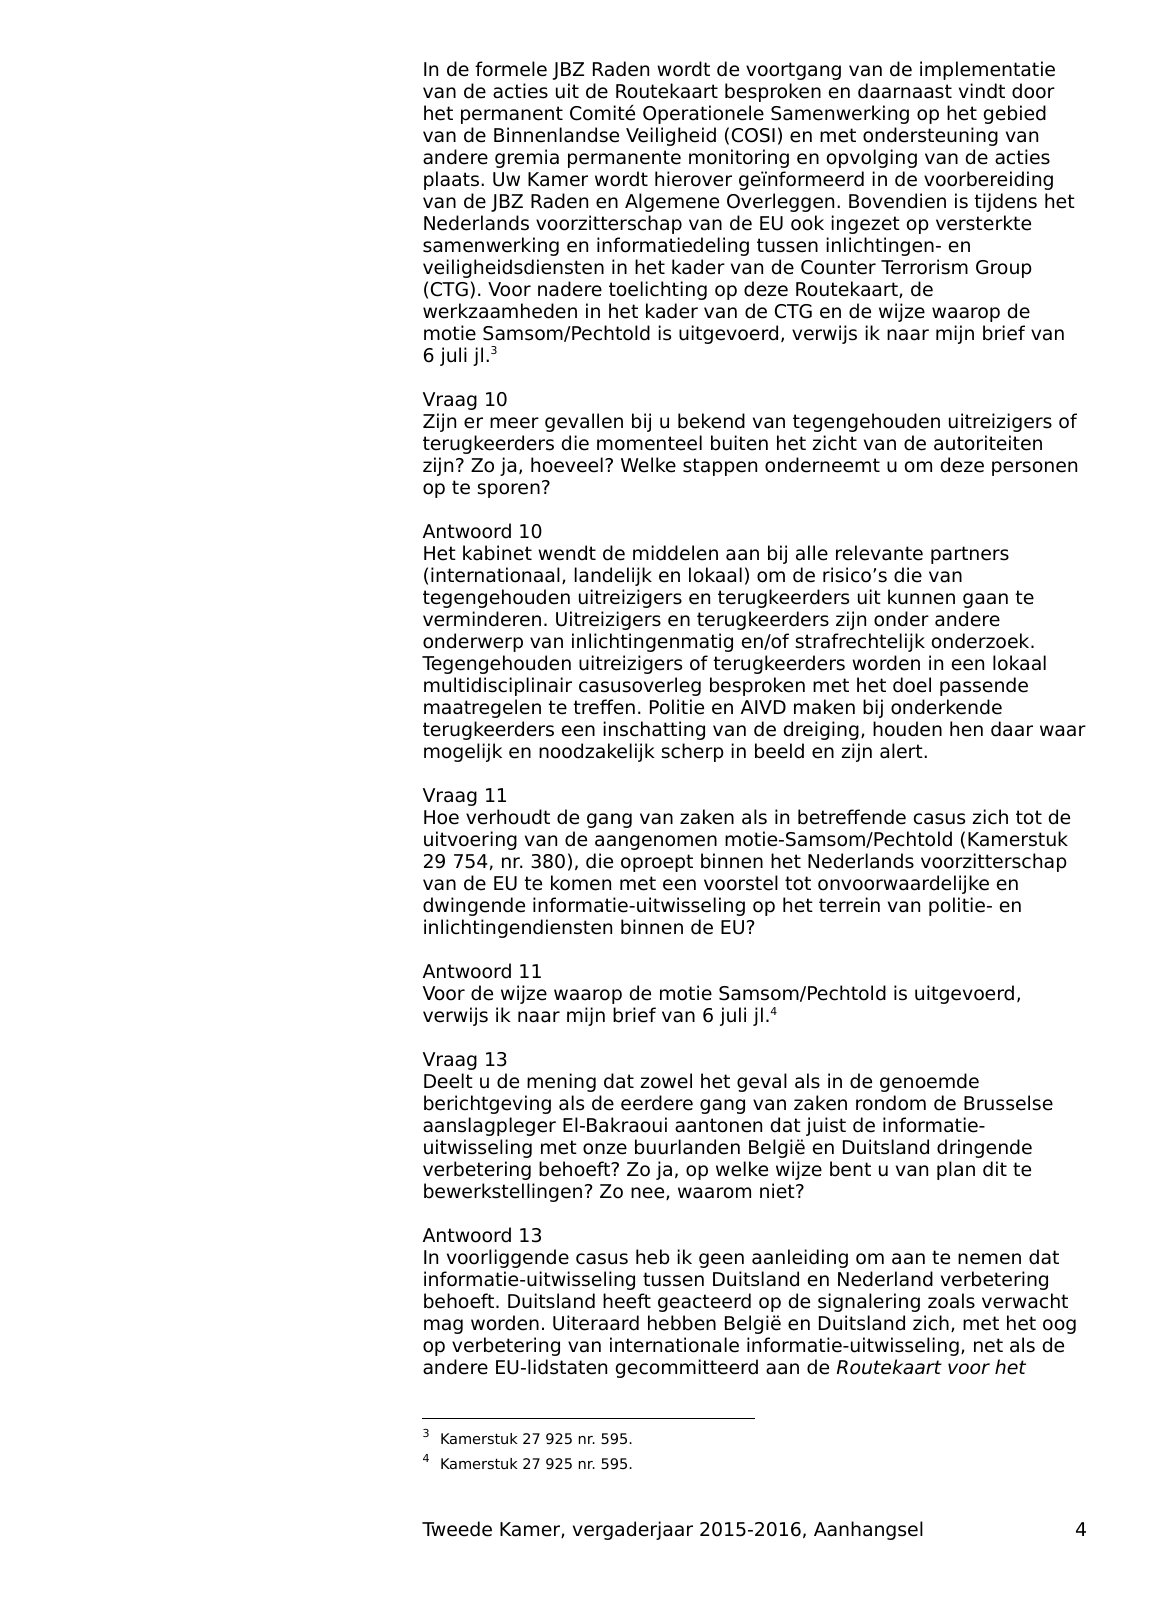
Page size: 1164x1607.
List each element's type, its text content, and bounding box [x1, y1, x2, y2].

text In voorliggende casus heb ik geen aanleiding om aan te nemen dat informatie-uitwisseling tussen Duitsland en Nederland verbetering behoeft. Duitsland heeft geacteerd op de signalering zoals verwacht mag worden. Uiteraard hebben België en Duitsland zich, met het oog op verbetering van internationale informatie-uitwisseling, net als de andere EU-lidstaten gecommitteerd aan de Routekaart voor het [422, 1247, 1087, 1379]
text Antwoord 13 [422, 1225, 1087, 1247]
text Antwoord 10 [422, 521, 1087, 543]
text Vraag 13 [422, 1049, 1087, 1071]
text Vraag 10 [422, 389, 1087, 411]
text Deelt u de mening dat zowel het geval als in de genoemde berichtgeving als de eerdere gang van zaken rondom de Brusselse aanslagpleger El-Bakraoui aantonen dat juist de informatie-uitwisseling met onze buurlanden België en Duitsland dringende verbetering behoeft? Zo ja, op welke wijze bent u van plan dit te bewerkstellingen? Zo nee, waarom niet? [422, 1071, 1087, 1203]
text Antwoord 11 [422, 961, 1087, 983]
text In de formele JBZ Raden wordt de voortgang van de implementatie van de acties uit de Routekaart besproken en daarnaast vindt door het permanent Comité Operationele Samenwerking op het gebied van de Binnenlandse Veiligheid (COSI) en met ondersteuning van andere gremia permanente monitoring en opvolging van de acties plaats. Uw Kamer wordt hierover geïnformeerd in de voorbereiding van de JBZ Raden en Algemene Overleggen. Bovendien is tijdens het Nederlands voorzitterschap van de EU ook ingezet op versterkte samenwerking en informatiedeling tussen inlichtingen- en veiligheidsdiensten in het kader van de Counter Terrorism Group (CTG). Voor nadere toelichting op deze Routekaart, de werkzaamheden in het kader van de CTG en de wijze waarop de motie Samsom/Pechtold is uitgevoerd, verwijs ik naar mijn brief van 6 juli jl. [422, 59, 1087, 367]
text Kamerstuk 27 925 nr. 595. [422, 1452, 1087, 1474]
text Zijn er meer gevallen bij u bekend van tegengehouden uitreizigers of terugkeerders die momenteel buiten het zicht van de autoriteiten zijn? Zo ja, hoeveel? Welke stappen onderneemt u om deze personen op te sporen? [422, 411, 1087, 499]
text Kamerstuk 27 925 nr. 595. [422, 1427, 1087, 1449]
text Vraag 11 [422, 785, 1087, 807]
text Het kabinet wendt de middelen aan bij alle relevante partners (internationaal, landelijk en lokaal) om de risico’s die van tegengehouden uitreizigers en terugkeerders uit kunnen gaan te verminderen. Uitreizigers en terugkeerders zijn onder andere onderwerp van inlichtingenmatig en/of strafrechtelijk onderzoek. Tegengehouden uitreizigers of terugkeerders worden in een lokaal multidisciplinair casusoverleg besproken met het doel passende maatregelen te treffen. Politie en AIVD maken bij onderkende terugkeerders een inschatting van de dreiging, houden hen daar waar mogelijk en noodzakelijk scherp in beeld en zijn alert. [422, 543, 1087, 763]
text Voor de wijze waarop de motie Samsom/Pechtold is uitgevoerd, verwijs ik naar mijn brief van 6 juli jl. [422, 983, 1087, 1027]
text Hoe verhoudt de gang van zaken als in betreffende casus zich tot de uitvoering van de aangenomen motie-Samsom/Pechtold (Kamerstuk 29 754, nr. 380), die oproept binnen het Nederlands voorzitterschap van de EU te komen met een voorstel tot onvoorwaardelijke en dwingende informatie-uitwisseling op het terrein van politie- en inlichtingendiensten binnen de EU? [422, 807, 1087, 939]
